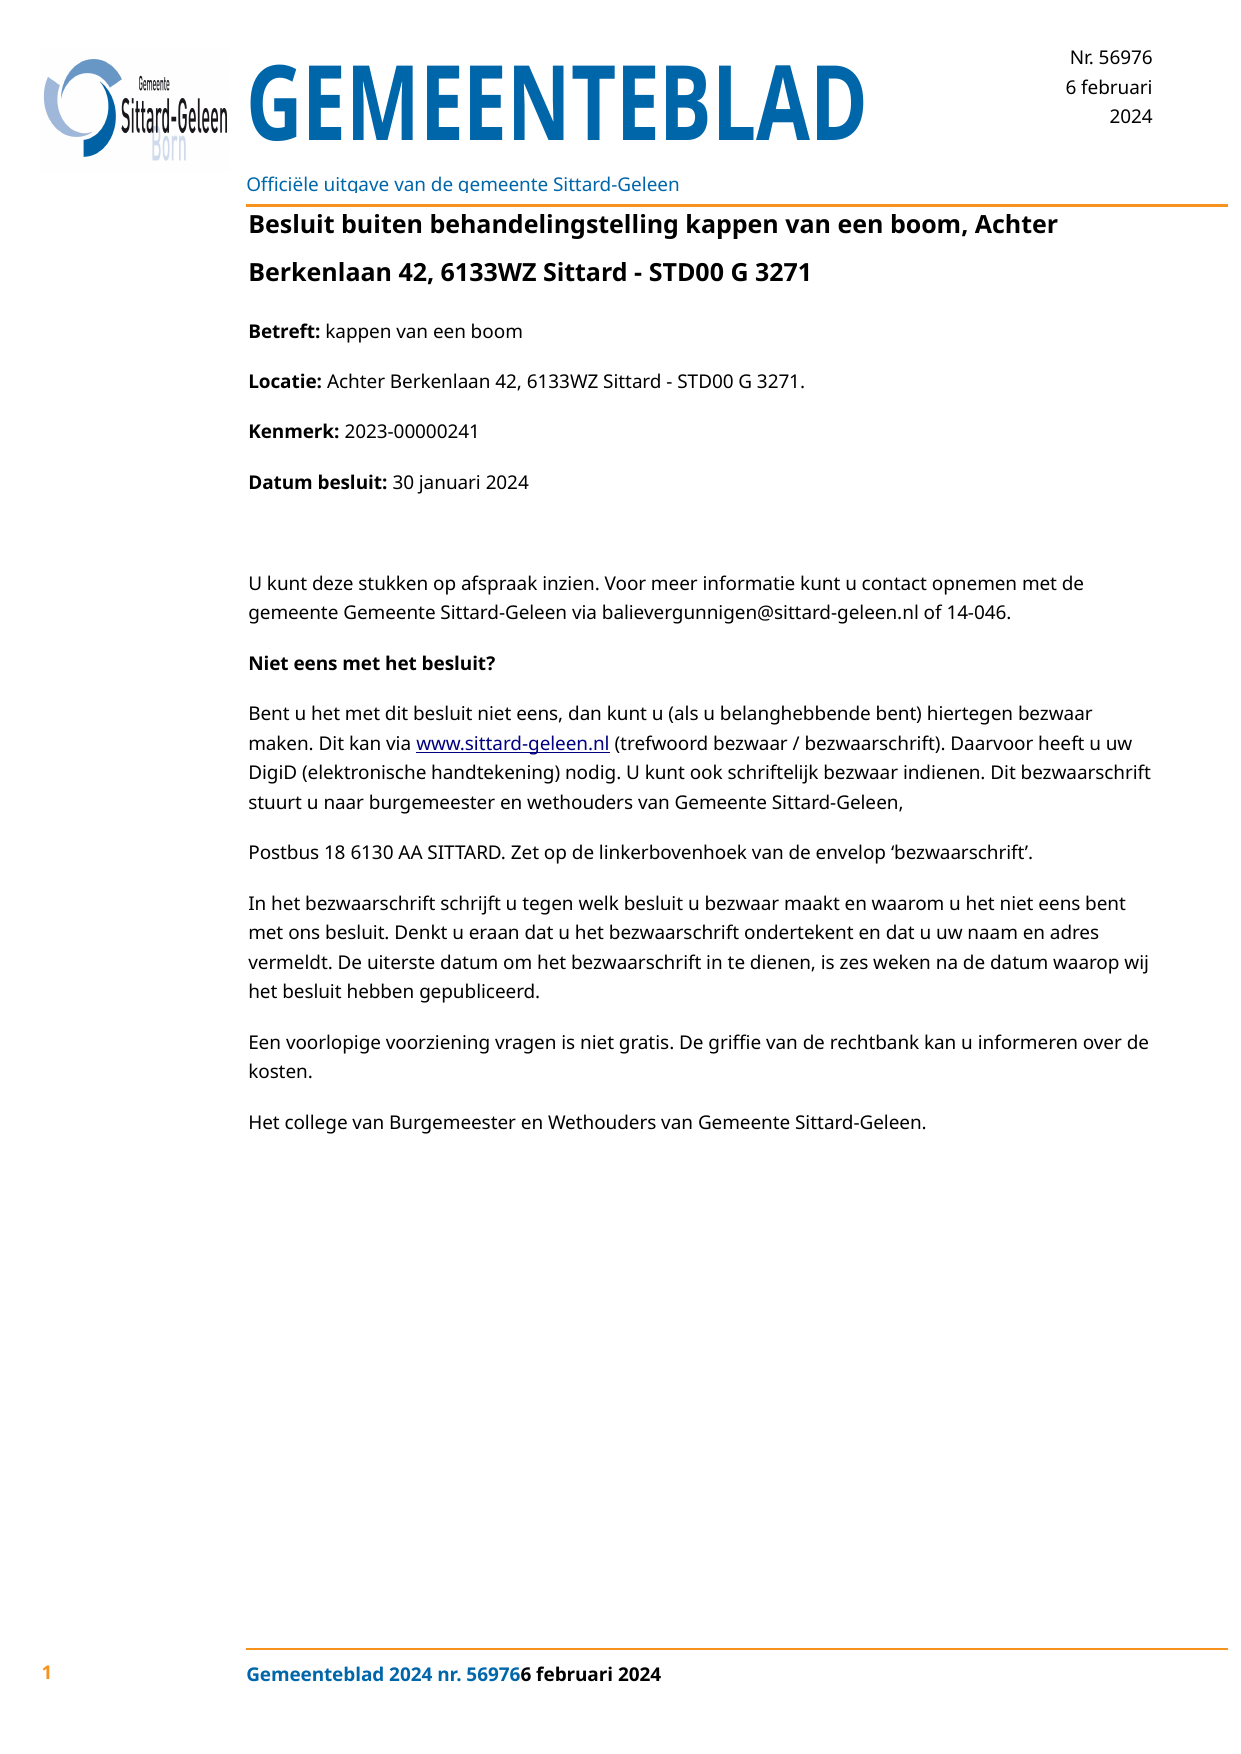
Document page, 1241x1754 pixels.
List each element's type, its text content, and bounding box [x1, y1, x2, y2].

text Postbus 18 6130 AA SITTARD. Zet op de linkerbovenhoek van de envelop ‘bezwaarschrift’. [248, 839, 1152, 865]
text Kenmerk: 2023-00000241 [248, 419, 1152, 444]
text In het bezwaarschrift schrijft u tegen welk besluit u bezwaar maakt en waarom u het niet eens bent met ons besluit. Denkt u eraan dat u het bezwaarschrift ondertekent en dat u uw naam en adres vermeldt. De uiterste datum om het bezwaarschrift in te dienen, is zes weken na de datum waarop wij het besluit hebben gepubliceerd. [248, 890, 1152, 1004]
text Niet eens met het besluit? [248, 650, 1152, 676]
text Besluit buiten behandelingstelling kappen van een boom, Achter Berkenlaan 42, 6133WZ Sittard - STD00 G 3271 [248, 207, 1152, 288]
text Datum besluit: 30 januari 2024 [248, 469, 1152, 495]
text Een voorlopige voorziening vragen is niet gratis. De griffie van de rechtbank kan u informeren over de kosten. [248, 1029, 1152, 1084]
picture [41, 47, 231, 172]
text Bent u het met dit besluit niet eens, dan kunt u (als u belanghebbende bent) hiertegen bezwaar maken. Dit kan via www.sittard-geleen.nl (trefwoord bezwaar / bezwaarschrift). Daarvoor heeft u uw DigiD (elektronische handtekening) nodig. U kunt ook schriftelijk bezwaar indienen. Dit bezwaarschrift stuurt u naar burgemeester en wethouders van Gemeente Sittard-Geleen, [248, 700, 1152, 815]
text U kunt deze stukken op afspraak inzien. Voor meer informatie kunt u contact opnemen met de gemeente Gemeente Sittard-Geleen via balievergunnigen@sittard-geleen.nl of 14-046. [248, 570, 1152, 625]
text Locatie: Achter Berkenlaan 42, 6133WZ Sittard - STD00 G 3271. [248, 368, 1152, 394]
text Betreft: kappen van een boom [248, 318, 1152, 344]
text Het college van Burgemeester en Wethouders van Gemeente Sittard-Geleen. [248, 1109, 1152, 1135]
